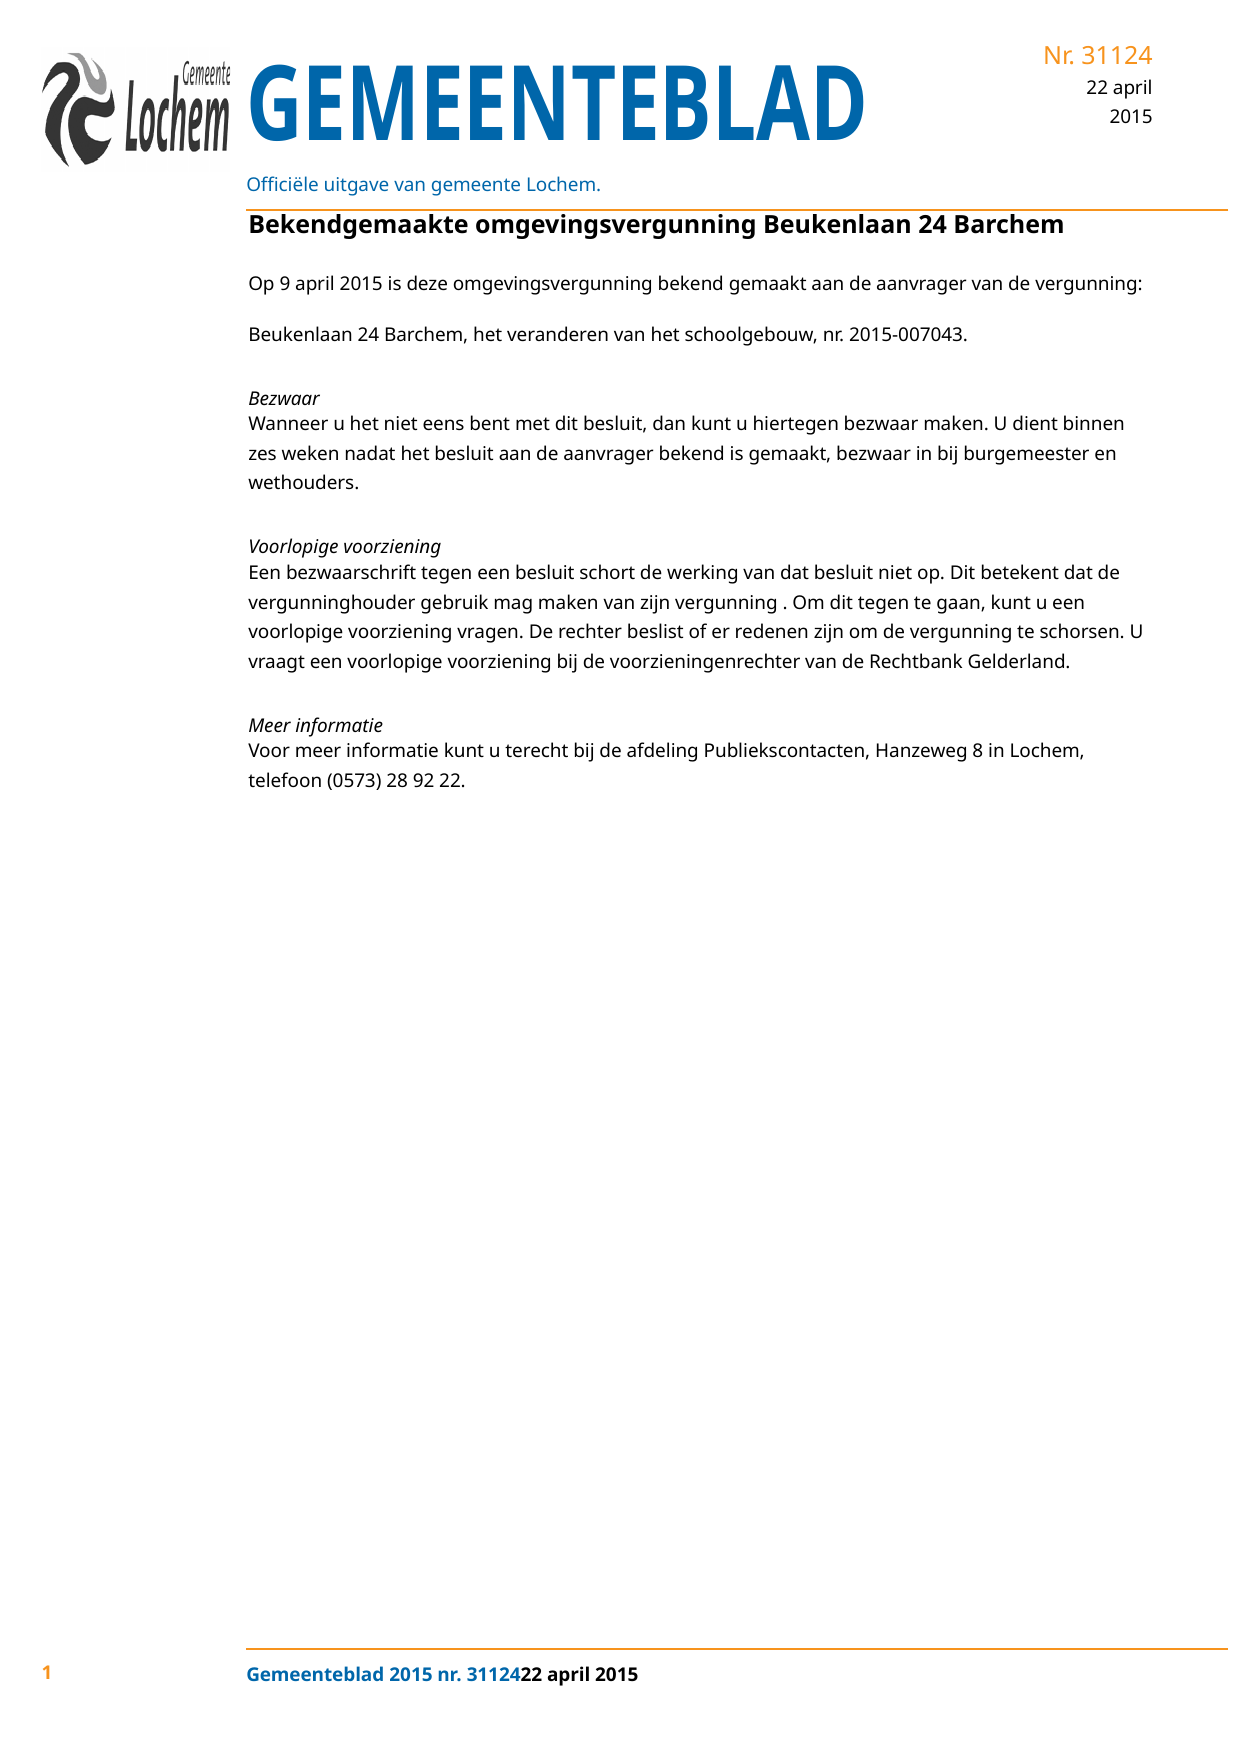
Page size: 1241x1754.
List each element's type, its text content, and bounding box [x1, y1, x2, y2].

text Voorlopige voorziening [248, 533, 1152, 559]
text Bekendgemaakte omgevingsvergunning Beukenlaan 24 Barchem [248, 211, 1152, 241]
text Bezwaar [248, 385, 1152, 410]
text Een bezwaarschrift tegen een besluit schort de werking van dat besluit niet op. Dit betekent dat de vergunninghouder gebruik mag maken van zijn vergunning . Om dit tegen te gaan, kunt u een voorlopige voorziening vragen. De rechter beslist of er redenen zijn om de vergunning te schorsen. U vraagt een voorlopige voorziening bij de voorzieningenrechter van de Rechtbank Gelderland. [248, 559, 1152, 674]
text Op 9 april 2015 is deze omgevingsvergunning bekend gemaakt aan de aanvrager van de vergunning: [248, 270, 1152, 296]
text Wanneer u het niet eens bent met dit besluit, dan kunt u hiertegen bezwaar maken. U dient binnen zes weken nadat het besluit aan de aanvrager bekend is gemaakt, bezwaar in bij burgemeester en wethouders. [248, 410, 1152, 495]
text Voor meer informatie kunt u terecht bij de afdeling Publiekscontacten, Hanzeweg 8 in Lochem, telefoon (0573) 28 92 22. [248, 738, 1152, 793]
picture [41, 47, 231, 172]
text Beukenlaan 24 Barchem, het veranderen van het schoolgebouw, nr. 2015-007043. [248, 321, 1152, 346]
text Meer informatie [248, 712, 1152, 738]
